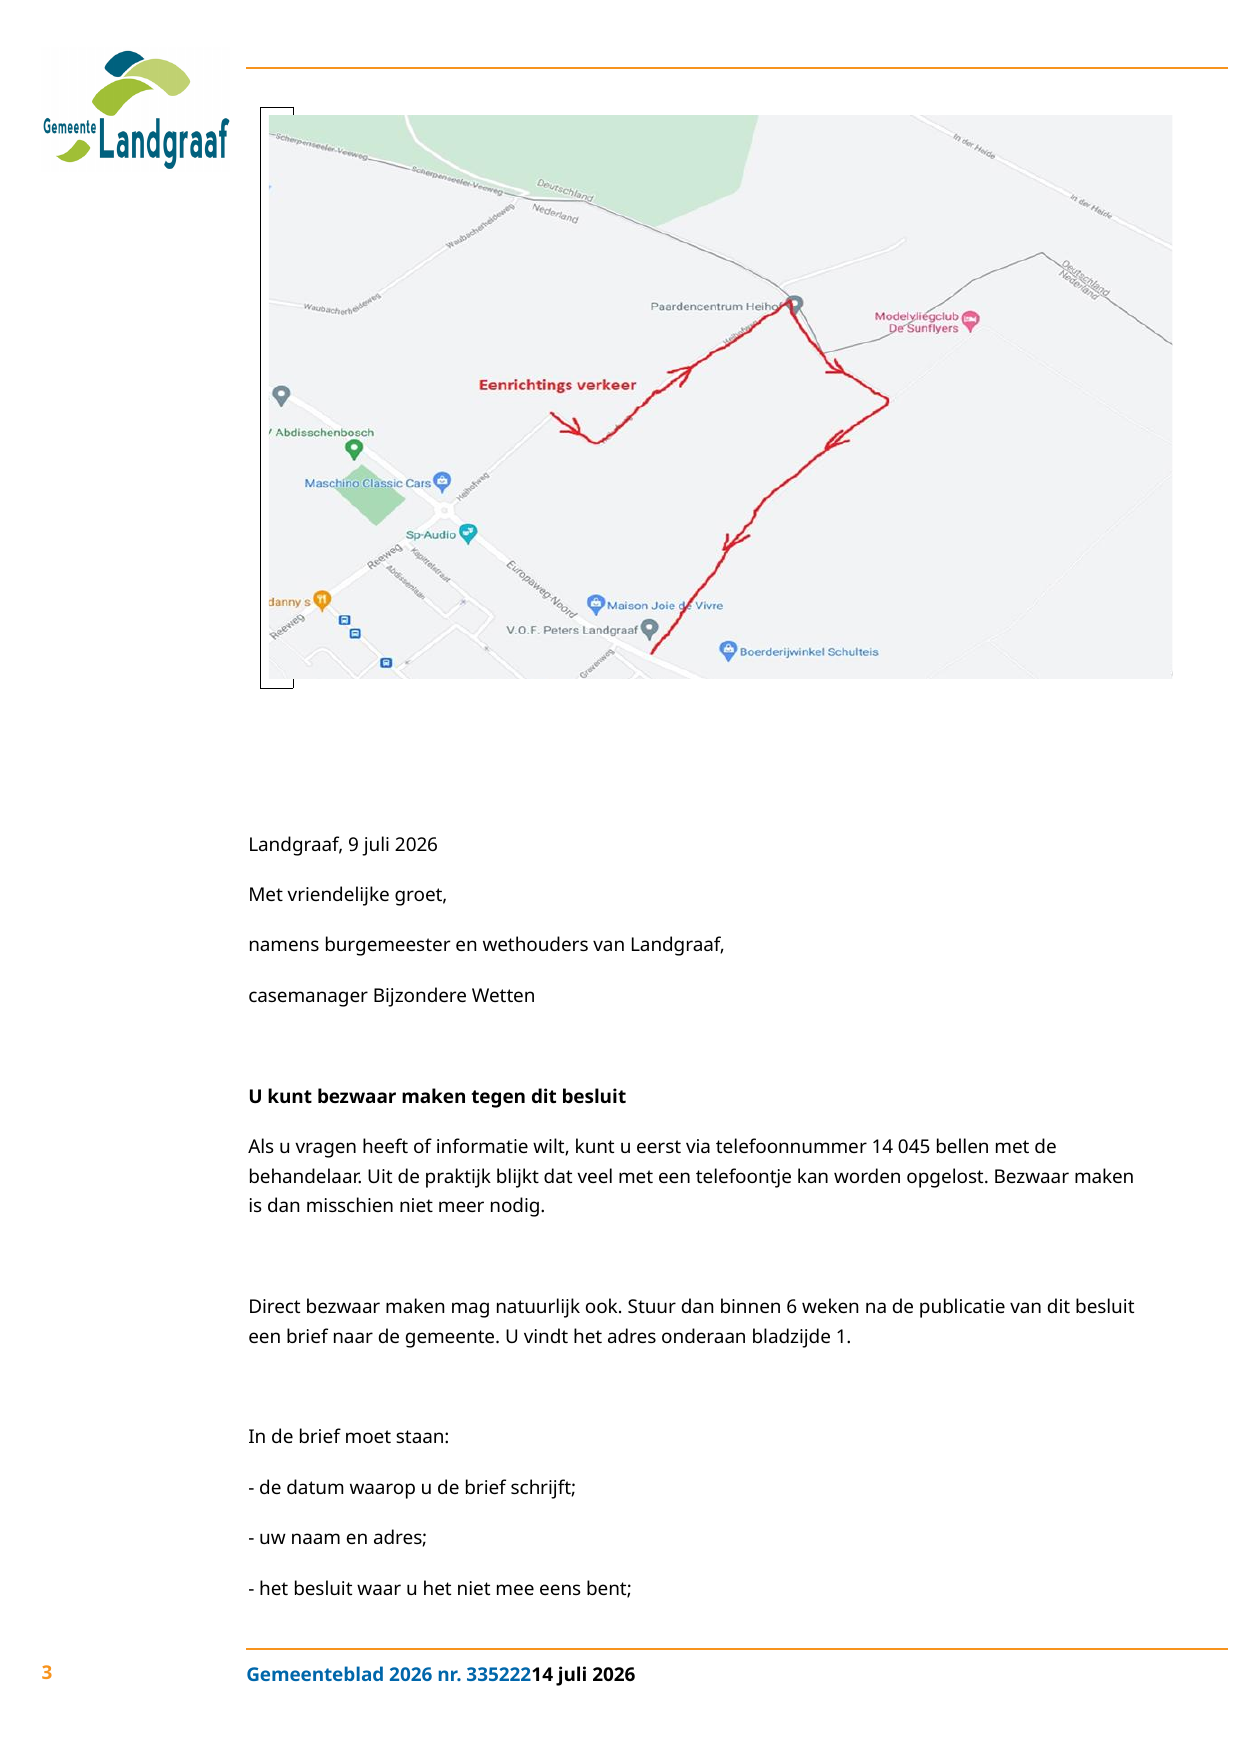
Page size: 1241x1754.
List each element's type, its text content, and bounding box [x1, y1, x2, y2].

text Landgraaf, 9 juli 2026 [248, 831, 1152, 856]
text casemanager Bijzondere Wetten [248, 982, 1152, 1008]
picture [41, 47, 231, 172]
text U kunt bezwaar maken tegen dit besluit [248, 1083, 1152, 1108]
text Direct bezwaar maken mag natuurlijk ook. Stuur dan binnen 6 weken na de publicatie van dit besluit een brief naar de gemeente. U vindt het adres onderaan bladzijde 1. [248, 1293, 1152, 1348]
text In de brief moet staan: [248, 1424, 1152, 1449]
text Als u vragen heeft of informatie wilt, kunt u eerst via telefoonnummer 14 045 bellen met de behandelaar. Uit de praktijk blijkt dat veel met een telefoontje kan worden opgelost. Bezwaar maken is dan misschien niet meer nodig. [248, 1133, 1152, 1218]
text Met vriendelijke groet, [248, 881, 1152, 907]
text - het besluit waar u het niet mee eens bent; [248, 1575, 1152, 1601]
picture [268, 115, 1173, 679]
text namens burgemeester en wethouders van Landgraaf, [248, 932, 1152, 957]
text - de datum waarop u de brief schrijft; [248, 1474, 1152, 1500]
text - uw naam en adres; [248, 1524, 1152, 1550]
